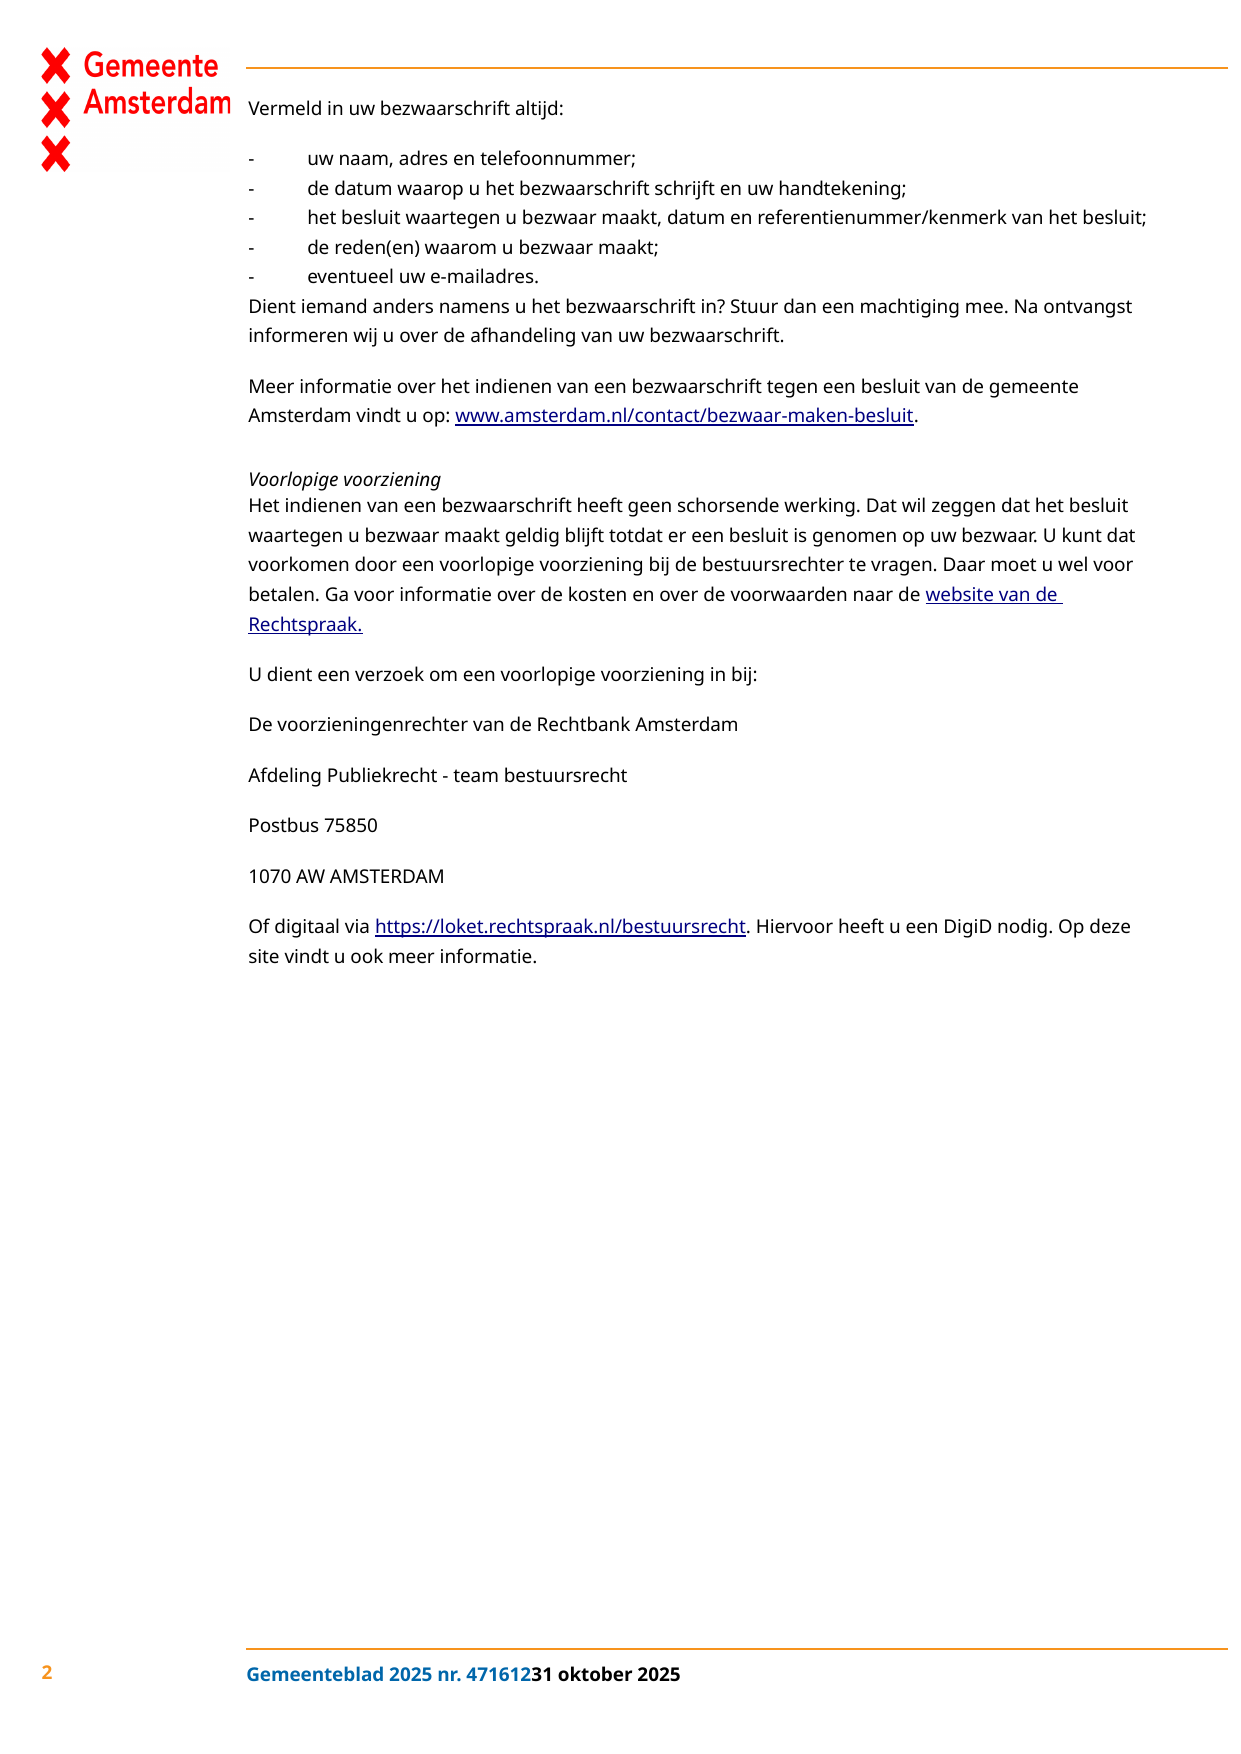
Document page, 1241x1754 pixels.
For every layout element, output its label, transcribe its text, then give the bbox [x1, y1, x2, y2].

text Dient iemand anders namens u het bezwaarschrift in? Stuur dan een machtiging mee. Na ontvangst informeren wij u over de afhandeling van uw bezwaarschrift. [248, 293, 1152, 348]
text Vermeld in uw bezwaarschrift altijd: [248, 95, 1152, 121]
list de reden(en) waarom u bezwaar maakt; [248, 234, 1152, 260]
text 1070 AW AMSTERDAM [248, 863, 1152, 888]
text U dient een verzoek om een voorlopige voorziening in bij: [248, 661, 1152, 687]
text Of digitaal via https://loket.rechtspraak.nl/bestuursrecht. Hiervoor heeft u een DigiD nodig. Op deze site vindt u ook meer informatie. [248, 913, 1152, 968]
list het besluit waartegen u bezwaar maakt, datum en referentienummer/kenmerk van het besluit; [248, 204, 1152, 230]
picture [41, 47, 231, 172]
list uw naam, adres en telefoonnummer; [248, 145, 1152, 171]
list eventueel uw e-mailadres. [248, 263, 1152, 289]
text Postbus 75850 [248, 812, 1152, 838]
text Voorlopige voorziening [248, 467, 1152, 492]
text Afdeling Publiekrecht - team bestuursrecht [248, 762, 1152, 788]
list de datum waarop u het bezwaarschrift schrijft en uw handtekening; [248, 175, 1152, 201]
text Meer informatie over het indienen van een bezwaarschrift tegen een besluit van de gemeente Amsterdam vindt u op: www.amsterdam.nl/contact/bezwaar-maken-besluit. [248, 373, 1152, 428]
text Het indienen van een bezwaarschrift heeft geen schorsende werking. Dat wil zeggen dat het besluit waartegen u bezwaar maakt geldig blijft totdat er een besluit is genomen op uw bezwaar. U kunt dat voorkomen door een voorlopige voorziening bij de bestuursrechter te vragen. Daar moet u wel voor betalen. Ga voor informatie over de kosten en over de voorwaarden naar de website van de Rechtspraak. [248, 492, 1152, 636]
text De voorzieningenrechter van de Rechtbank Amsterdam [248, 712, 1152, 737]
